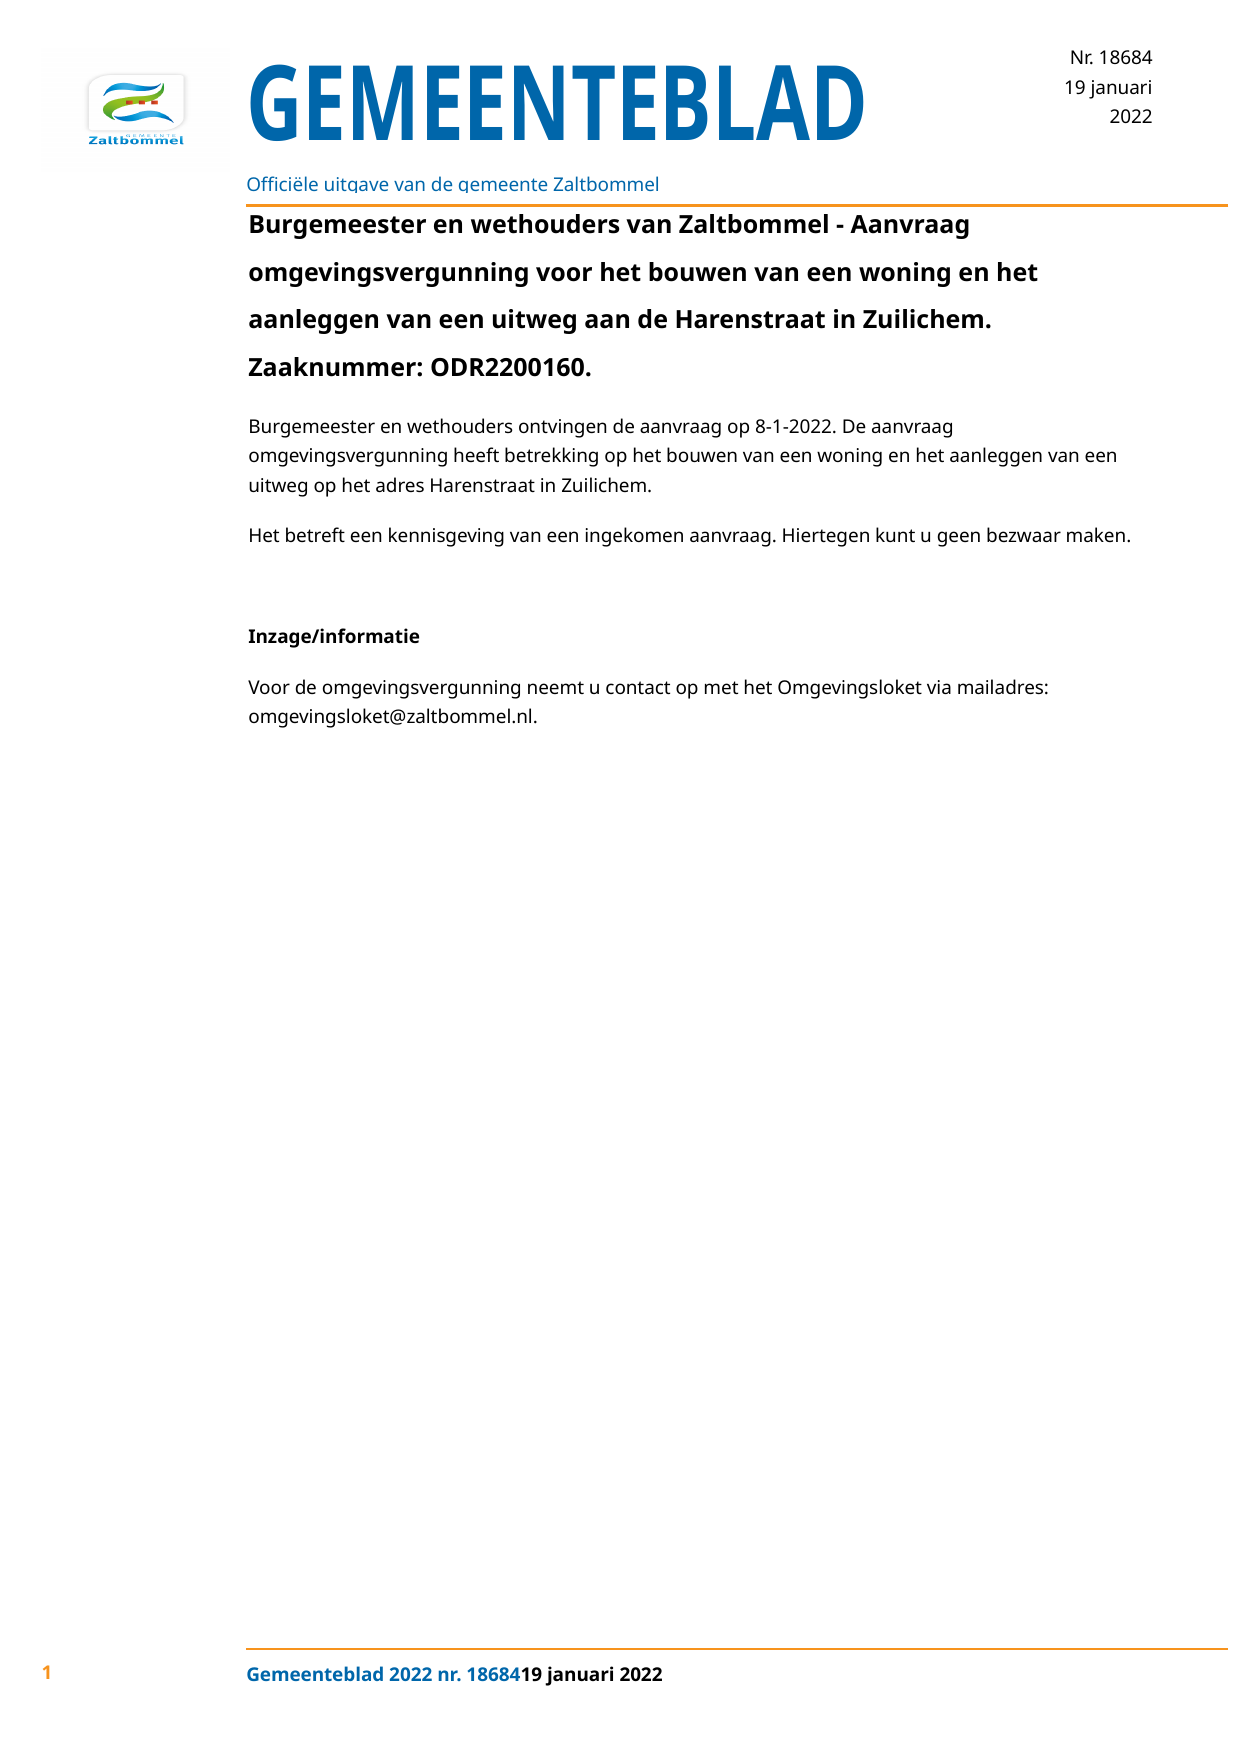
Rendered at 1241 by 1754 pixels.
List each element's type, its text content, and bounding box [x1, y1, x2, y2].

text Inzage/informatie [248, 623, 1152, 649]
text Burgemeester en wethouders ontvingen de aanvraag op 8-1-2022. De aanvraag omgevingsvergunning heeft betrekking op het bouwen van een woning en het aanleggen van een uitweg op het adres Harenstraat in Zuilichem. [248, 413, 1152, 498]
text Voor de omgevingsvergunning neemt u contact op met het Omgevingsloket via mailadres: omgevingsloket@zaltbommel.nl. [248, 674, 1152, 729]
text Het betreft een kennisgeving van een ingekomen aanvraag. Hiertegen kunt u geen bezwaar maken. [248, 523, 1152, 548]
picture [41, 47, 231, 172]
text Burgemeester en wethouders van Zaltbommel - Aanvraag omgevingsvergunning voor het bouwen van een woning en het aanleggen van een uitweg aan de Harenstraat in Zuilichem. Zaaknummer: ODR2200160. [248, 207, 1152, 384]
